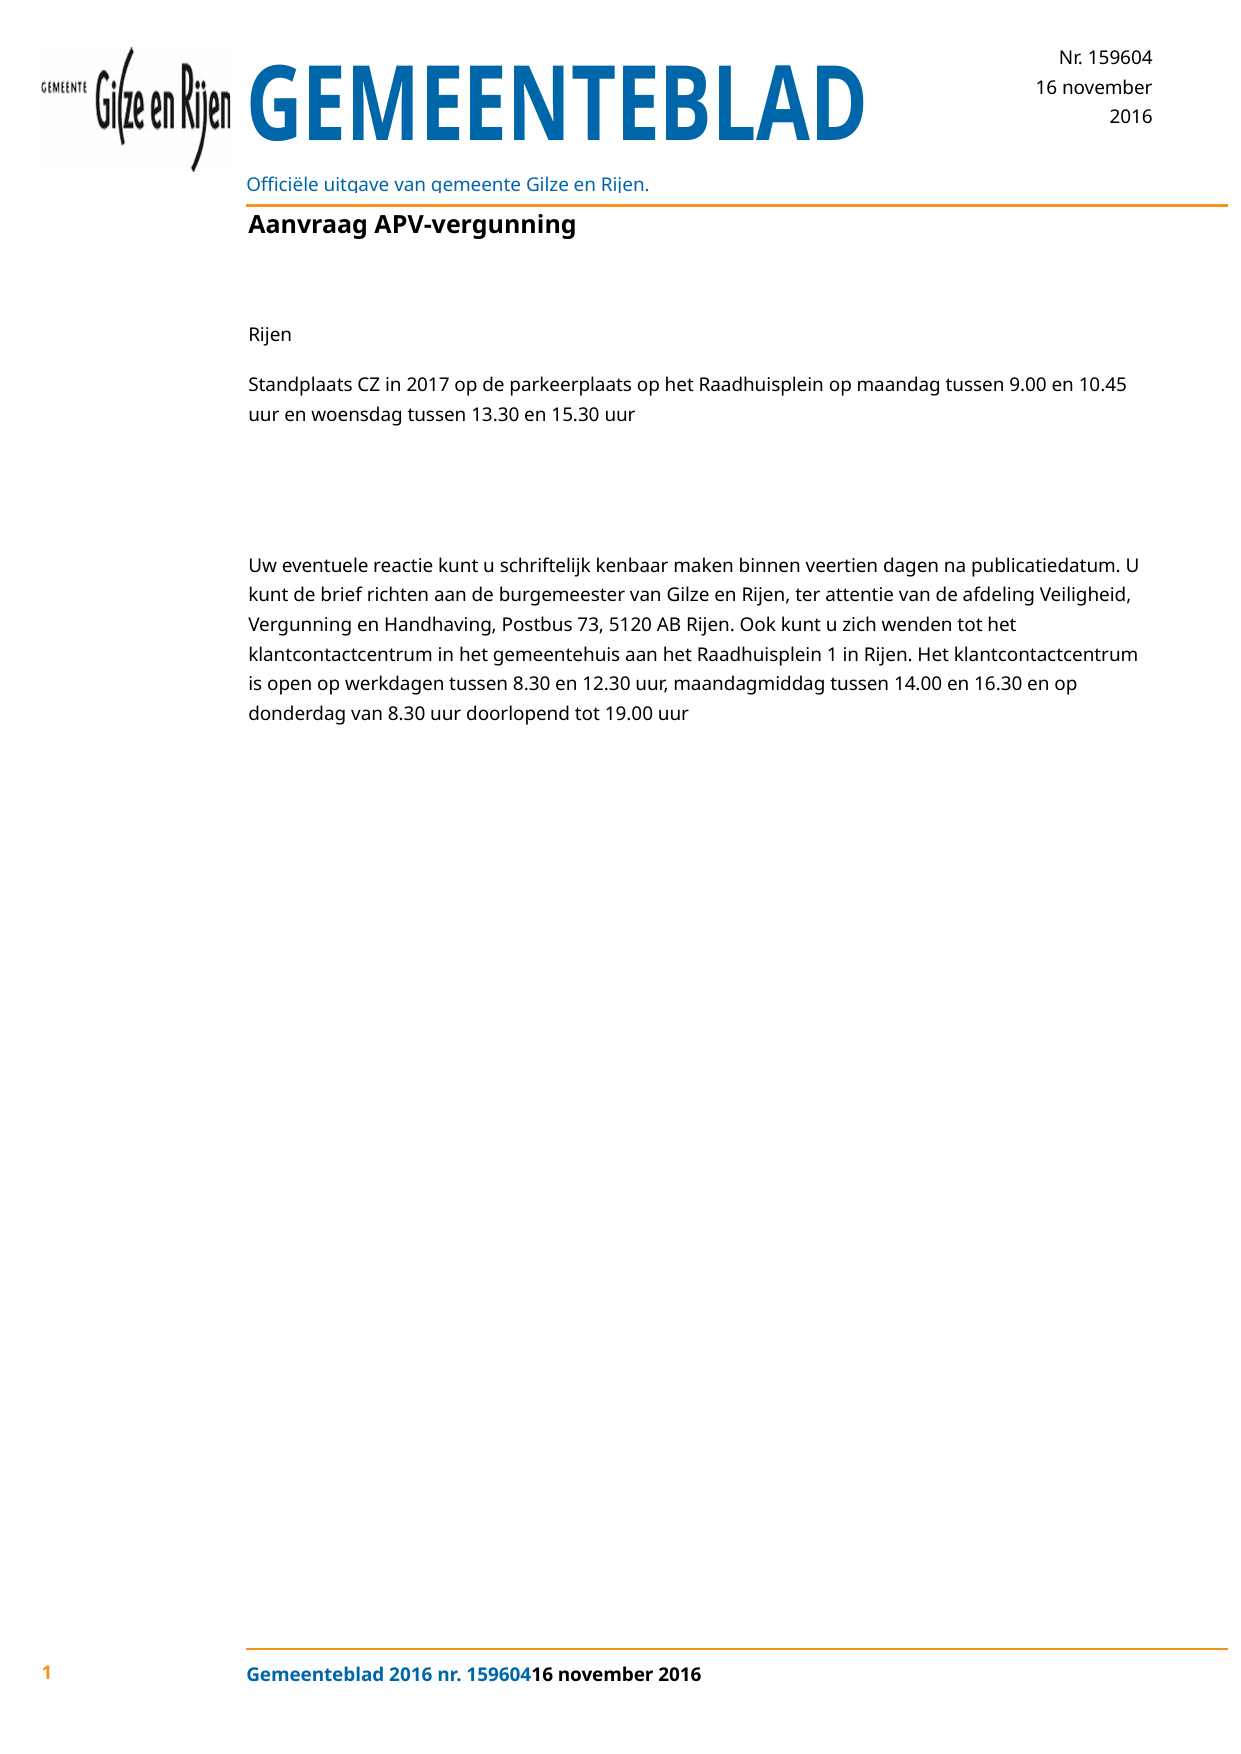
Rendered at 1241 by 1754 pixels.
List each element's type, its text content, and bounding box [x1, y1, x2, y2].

text Uw eventuele reactie kunt u schriftelijk kenbaar maken binnen veertien dagen na publicatiedatum. U kunt de brief richten aan de burgemeester van Gilze en Rijen, ter attentie van de afdeling Veiligheid, Vergunning en Handhaving, Postbus 73, 5120 AB Rijen. Ook kunt u zich wenden tot het klantcontactcentrum in het gemeentehuis aan het Raadhuisplein 1 in Rijen. Het klantcontactcentrum is open op werkdagen tussen 8.30 en 12.30 uur, maandagmiddag tussen 14.00 en 16.30 en op donderdag van 8.30 uur doorlopend tot 19.00 uur [248, 552, 1152, 726]
text Aanvraag APV-vergunning [248, 207, 1152, 241]
text Rijen [248, 321, 1152, 346]
picture [41, 47, 231, 172]
text Standplaats CZ in 2017 op de parkeerplaats op het Raadhuisplein op maandag tussen 9.00 en 10.45 uur en woensdag tussen 13.30 en 15.30 uur [248, 371, 1152, 426]
